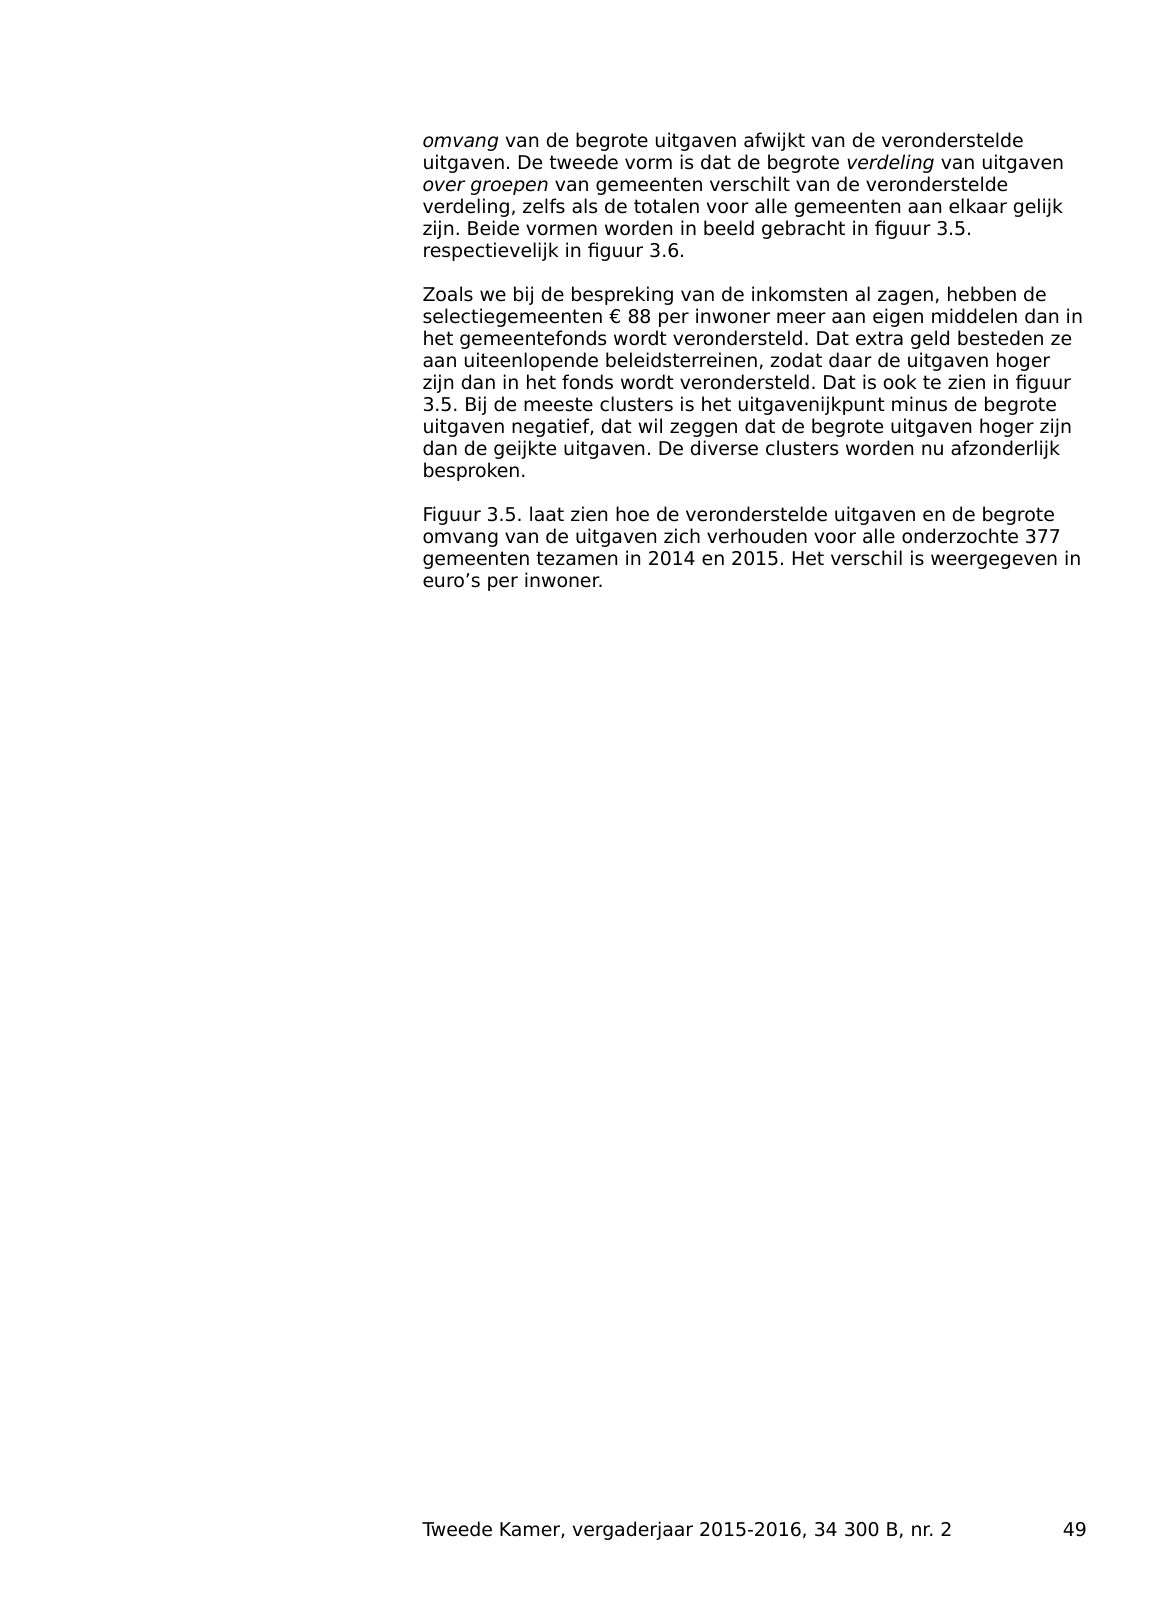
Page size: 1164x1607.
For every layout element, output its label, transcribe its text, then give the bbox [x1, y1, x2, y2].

text omvang van de begrote uitgaven afwijkt van de veronderstelde uitgaven. De tweede vorm is dat de begrote verdeling van uitgaven over groepen van gemeenten verschilt van de veronderstelde verdeling, zelfs als de totalen voor alle gemeenten aan elkaar gelijk zijn. Beide vormen worden in beeld gebracht in figuur 3.5. respectievelijk in figuur 3.6. [422, 130, 1087, 262]
text Zoals we bij de bespreking van de inkomsten al zagen, hebben de selectiegemeenten € 88 per inwoner meer aan eigen middelen dan in het gemeentefonds wordt verondersteld. Dat extra geld besteden ze aan uiteenlopende beleidsterreinen, zodat daar de uitgaven hoger zijn dan in het fonds wordt verondersteld. Dat is ook te zien in figuur 3.5. Bij de meeste clusters is het uitgavenijkpunt minus de begrote uitgaven negatief, dat wil zeggen dat de begrote uitgaven hoger zijn dan de geijkte uitgaven. De diverse clusters worden nu afzonderlijk besproken. [422, 284, 1087, 482]
text Figuur 3.5. laat zien hoe de veronderstelde uitgaven en de begrote omvang van de uitgaven zich verhouden voor alle onderzochte 377 gemeenten tezamen in 2014 en 2015. Het verschil is weergegeven in euro’s per inwoner. [422, 504, 1087, 592]
